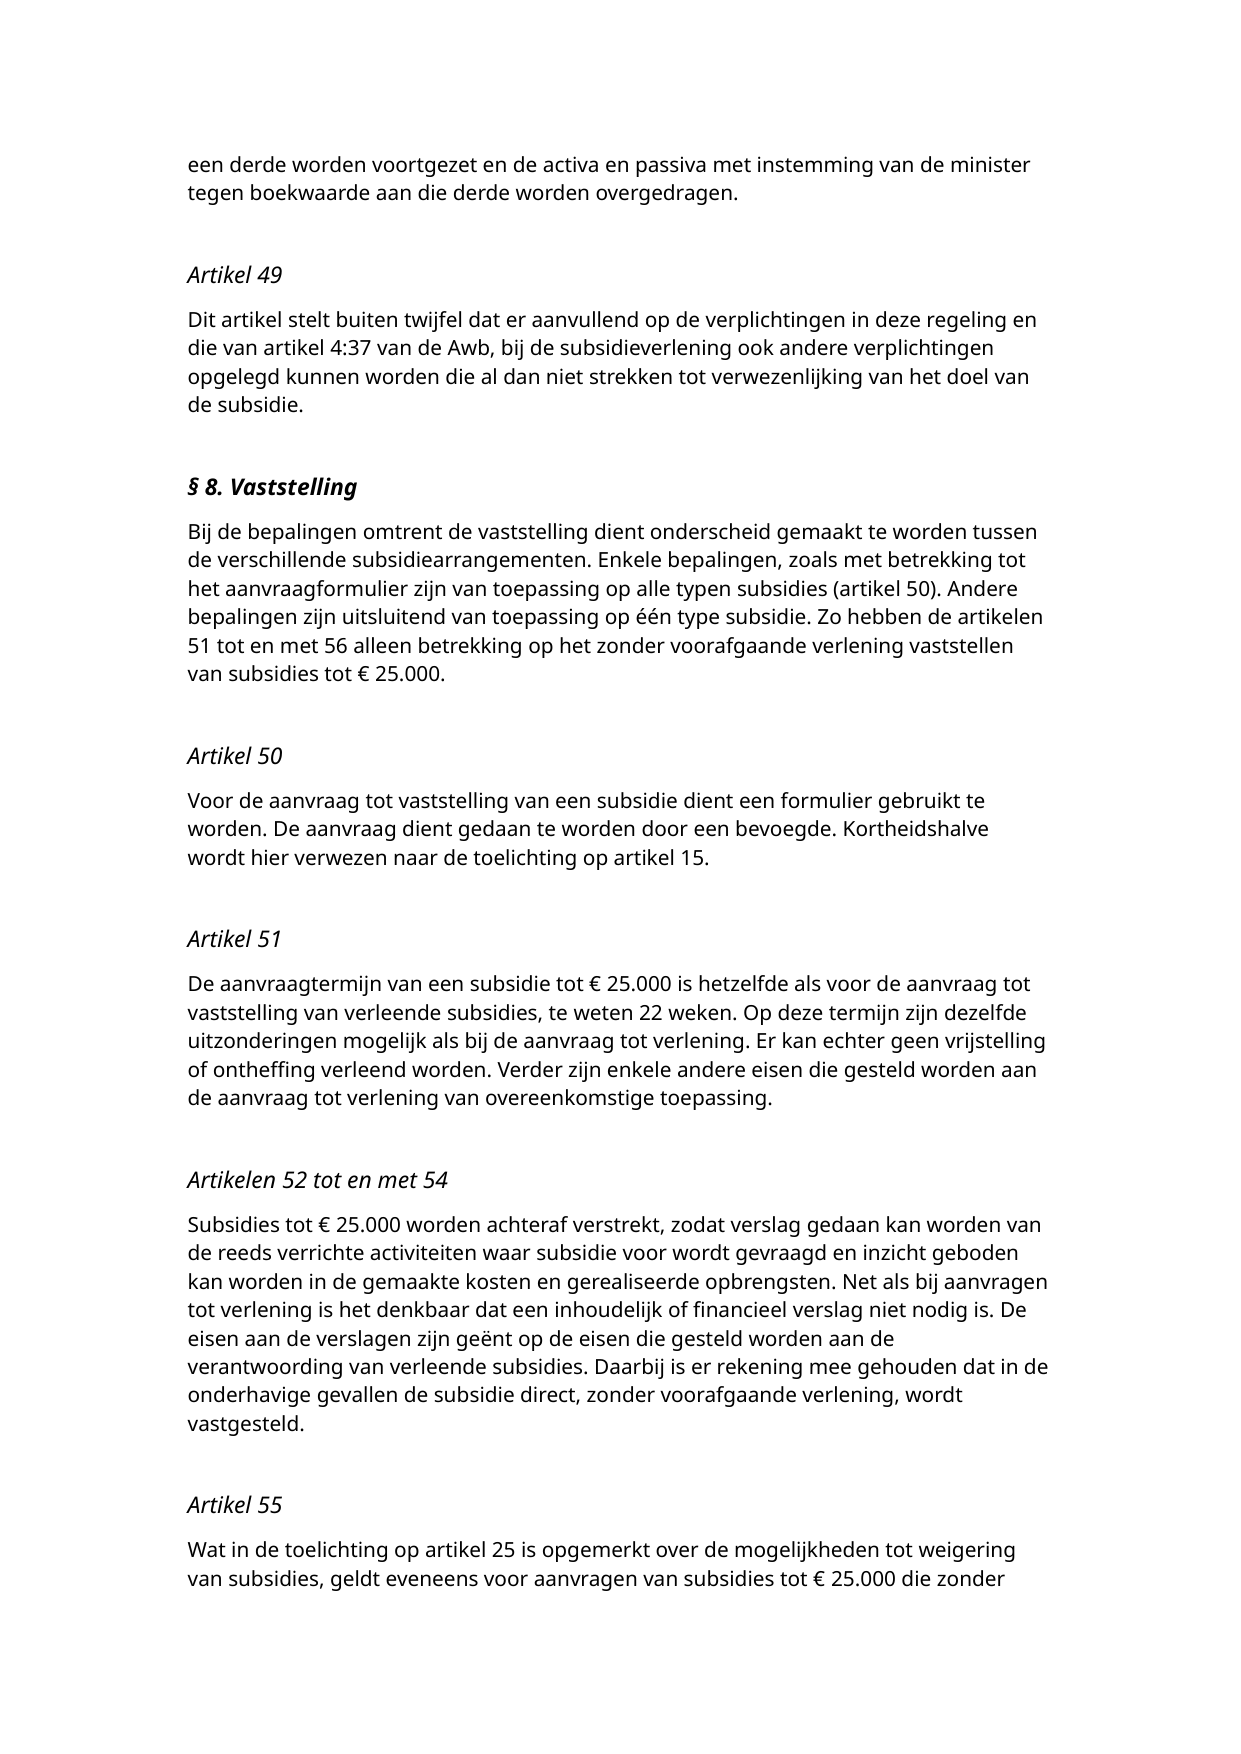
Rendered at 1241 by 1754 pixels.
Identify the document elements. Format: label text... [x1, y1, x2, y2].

text Bij de bepalingen omtrent de vaststelling dient onderscheid gemaakt te worden tussen de verschillende subsidiearrangementen. Enkele bepalingen, zoals met betrekking tot het aanvraagformulier zijn van toepassing op alle typen subsidies (artikel 50). Andere bepalingen zijn uitsluitend van toepassing op één type subsidie. Zo hebben de artikelen 51 tot en met 56 alleen betrekking op het zonder voorafgaande verlening vaststellen van subsidies tot € 25.000. [187, 517, 1053, 688]
subtitle Artikelen 52 tot en met 54 [187, 1164, 1053, 1195]
subtitle Artikel 50 [187, 740, 1053, 771]
text een derde worden voortgezet en de activa en passiva met instemming van de minister tegen boekwaarde aan die derde worden overgedragen. [187, 150, 1053, 207]
subtitle Artikel 55 [187, 1489, 1053, 1521]
subtitle Artikel 51 [187, 923, 1053, 954]
text Wat in de toelichting op artikel 25 is opgemerkt over de mogelijkheden tot weigering van subsidies, geldt eveneens voor aanvragen van subsidies tot € 25.000 die zonder [187, 1536, 1053, 1592]
subtitle Artikel 49 [187, 259, 1053, 290]
subtitle § 8. Vaststelling [187, 471, 1053, 502]
text Voor de aanvraag tot vaststelling van een subsidie dient een formulier gebruikt te worden. De aanvraag dient gedaan te worden door een bevoegde. Kortheidshalve wordt hier verwezen naar de toelichting op artikel 15. [187, 786, 1053, 871]
text De aanvraagtermijn van een subsidie tot € 25.000 is hetzelfde als voor de aanvraag tot vaststelling van verleende subsidies, te weten 22 weken. Op deze termijn zijn dezelfde uitzonderingen mogelijk als bij de aanvraag tot verlening. Er kan echter geen vrijstelling of ontheffing verleend worden. Verder zijn enkele andere eisen die gesteld worden aan de aanvraag tot verlening van overeenkomstige toepassing. [187, 969, 1053, 1112]
text Subsidies tot € 25.000 worden achteraf verstrekt, zodat verslag gedaan kan worden van de reeds verrichte activiteiten waar subsidie voor wordt gevraagd en inzicht geboden kan worden in de gemaakte kosten en gerealiseerde opbrengsten. Net als bij aanvragen tot verlening is het denkbaar dat een inhoudelijk of financieel verslag niet nodig is. De eisen aan de verslagen zijn geënt op de eisen die gesteld worden aan de verantwoording van verleende subsidies. Daarbij is er rekening mee gehouden dat in de onderhavige gevallen de subsidie direct, zonder voorafgaande verlening, wordt vastgesteld. [187, 1210, 1053, 1437]
text Dit artikel stelt buiten twijfel dat er aanvullend op de verplichtingen in deze regeling en die van artikel 4:37 van de Awb, bij de subsidieverlening ook andere verplichtingen opgelegd kunnen worden die al dan niet strekken tot verwezenlijking van het doel van de subsidie. [187, 305, 1053, 419]
